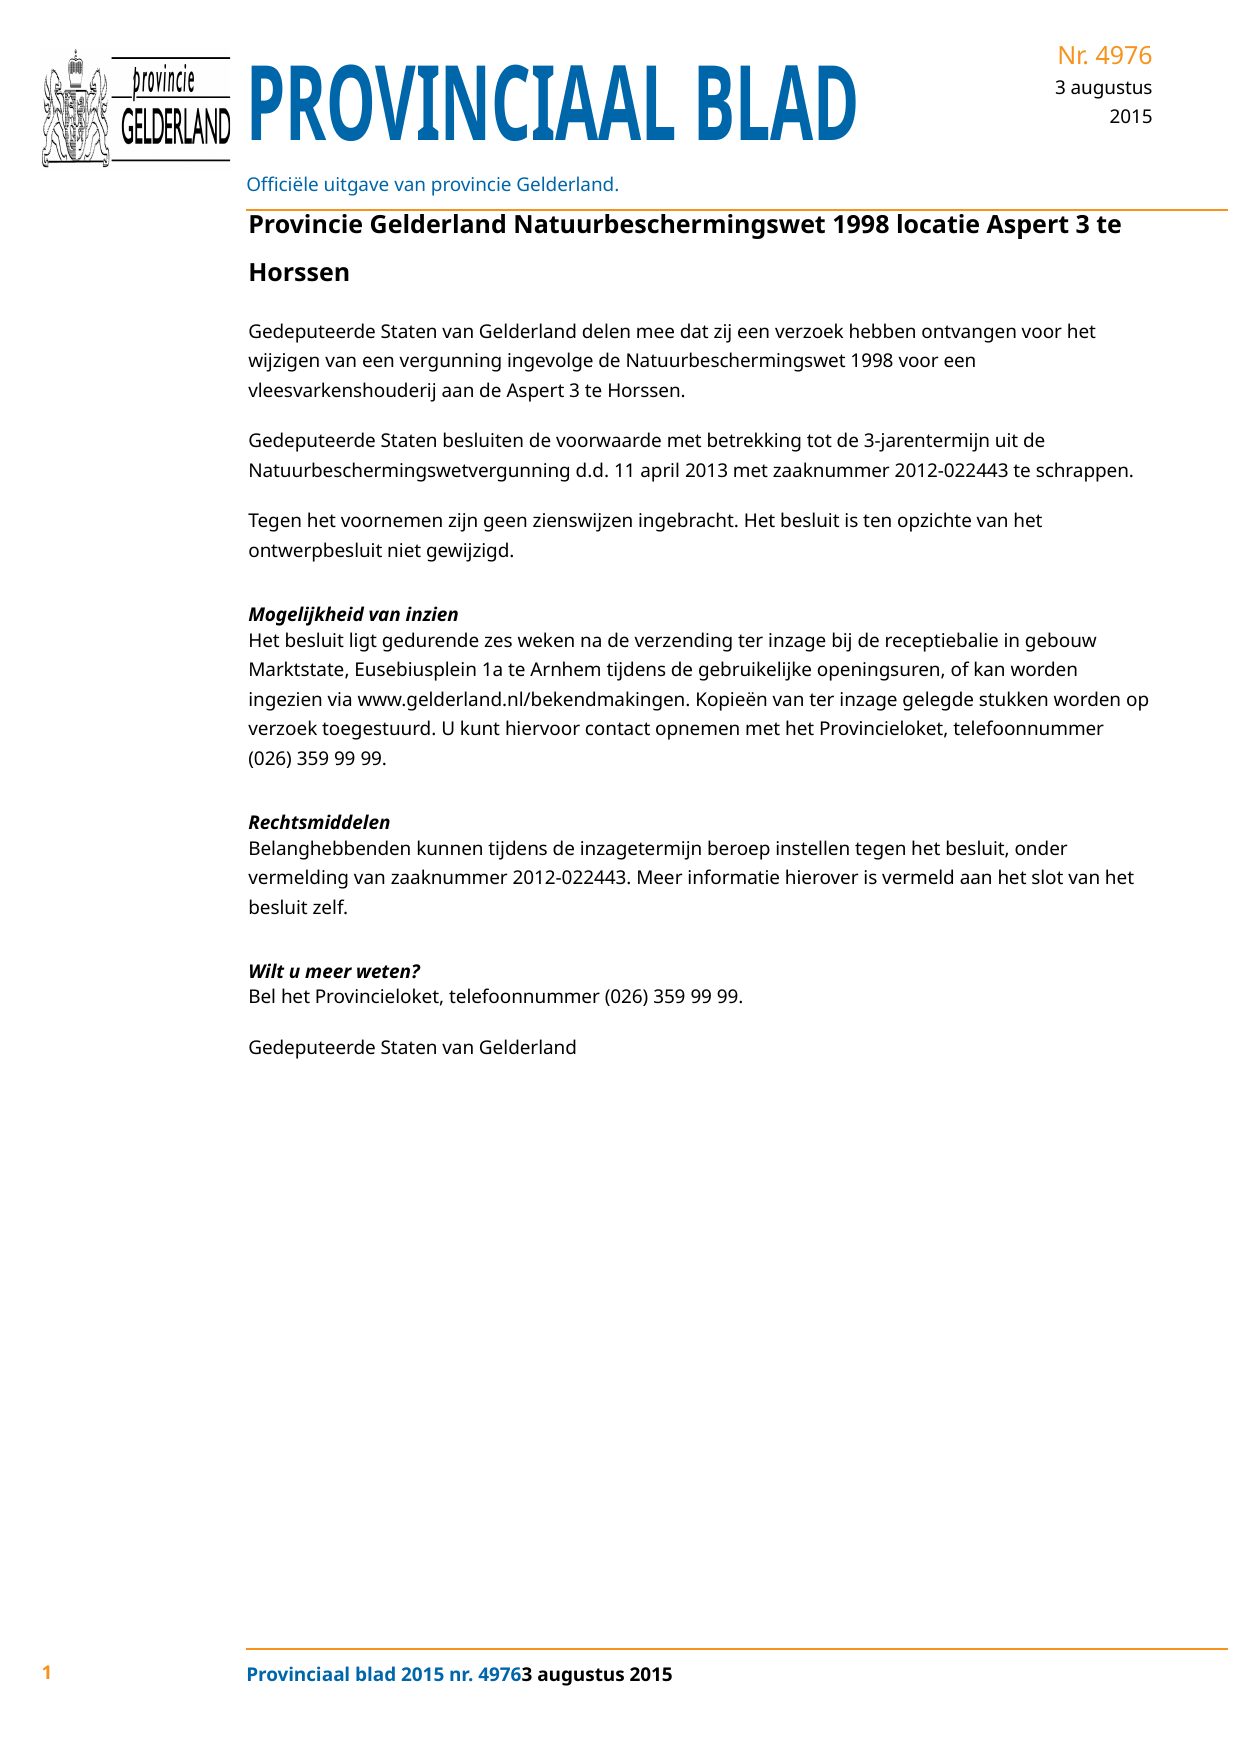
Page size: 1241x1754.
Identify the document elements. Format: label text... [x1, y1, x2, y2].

text Het besluit ligt gedurende zes weken na de verzending ter inzage bij de receptiebalie in gebouw Marktstate, Eusebiusplein 1a te Arnhem tijdens de gebruikelijke openingsuren, of kan worden ingezien via www.gelderland.nl/bekendmakingen. Kopieën van ter inzage gelegde stukken worden op verzoek toegestuurd. U kunt hiervoor contact opnemen met het Provincieloket, telefoonnummer (026) 359 99 99. [248, 627, 1152, 771]
text Mogelijkheid van inzien [248, 601, 1152, 627]
picture [41, 47, 231, 172]
text Gedeputeerde Staten van Gelderland delen mee dat zij een verzoek hebben ontvangen voor het wijzigen van een vergunning ingevolge de Natuurbeschermingswet 1998 voor een vleesvarkenshouderij aan de Aspert 3 te Horssen. [248, 318, 1152, 403]
text Bel het Provincieloket, telefoonnummer (026) 359 99 99. [248, 984, 1152, 1009]
text Wilt u meer weten? [248, 958, 1152, 984]
text Rechtsmiddelen [248, 809, 1152, 835]
text Tegen het voornemen zijn geen zienswijzen ingebracht. Het besluit is ten opzichte van het ontwerpbesluit niet gewijzigd. [248, 507, 1152, 563]
text Gedeputeerde Staten besluiten de voorwaarde met betrekking tot de 3-jarentermijn uit de Natuurbeschermingswetvergunning d.d. 11 april 2013 met zaaknummer 2012-022443 te schrappen. [248, 427, 1152, 483]
text Provincie Gelderland Natuurbeschermingswet 1998 locatie Aspert 3 te Horssen [248, 211, 1152, 288]
text Gedeputeerde Staten van Gelderland [248, 1034, 1152, 1060]
text Belanghebbenden kunnen tijdens de inzagetermijn beroep instellen tegen het besluit, onder vermelding van zaaknummer 2012-022443. Meer informatie hierover is vermeld aan het slot van het besluit zelf. [248, 835, 1152, 920]
